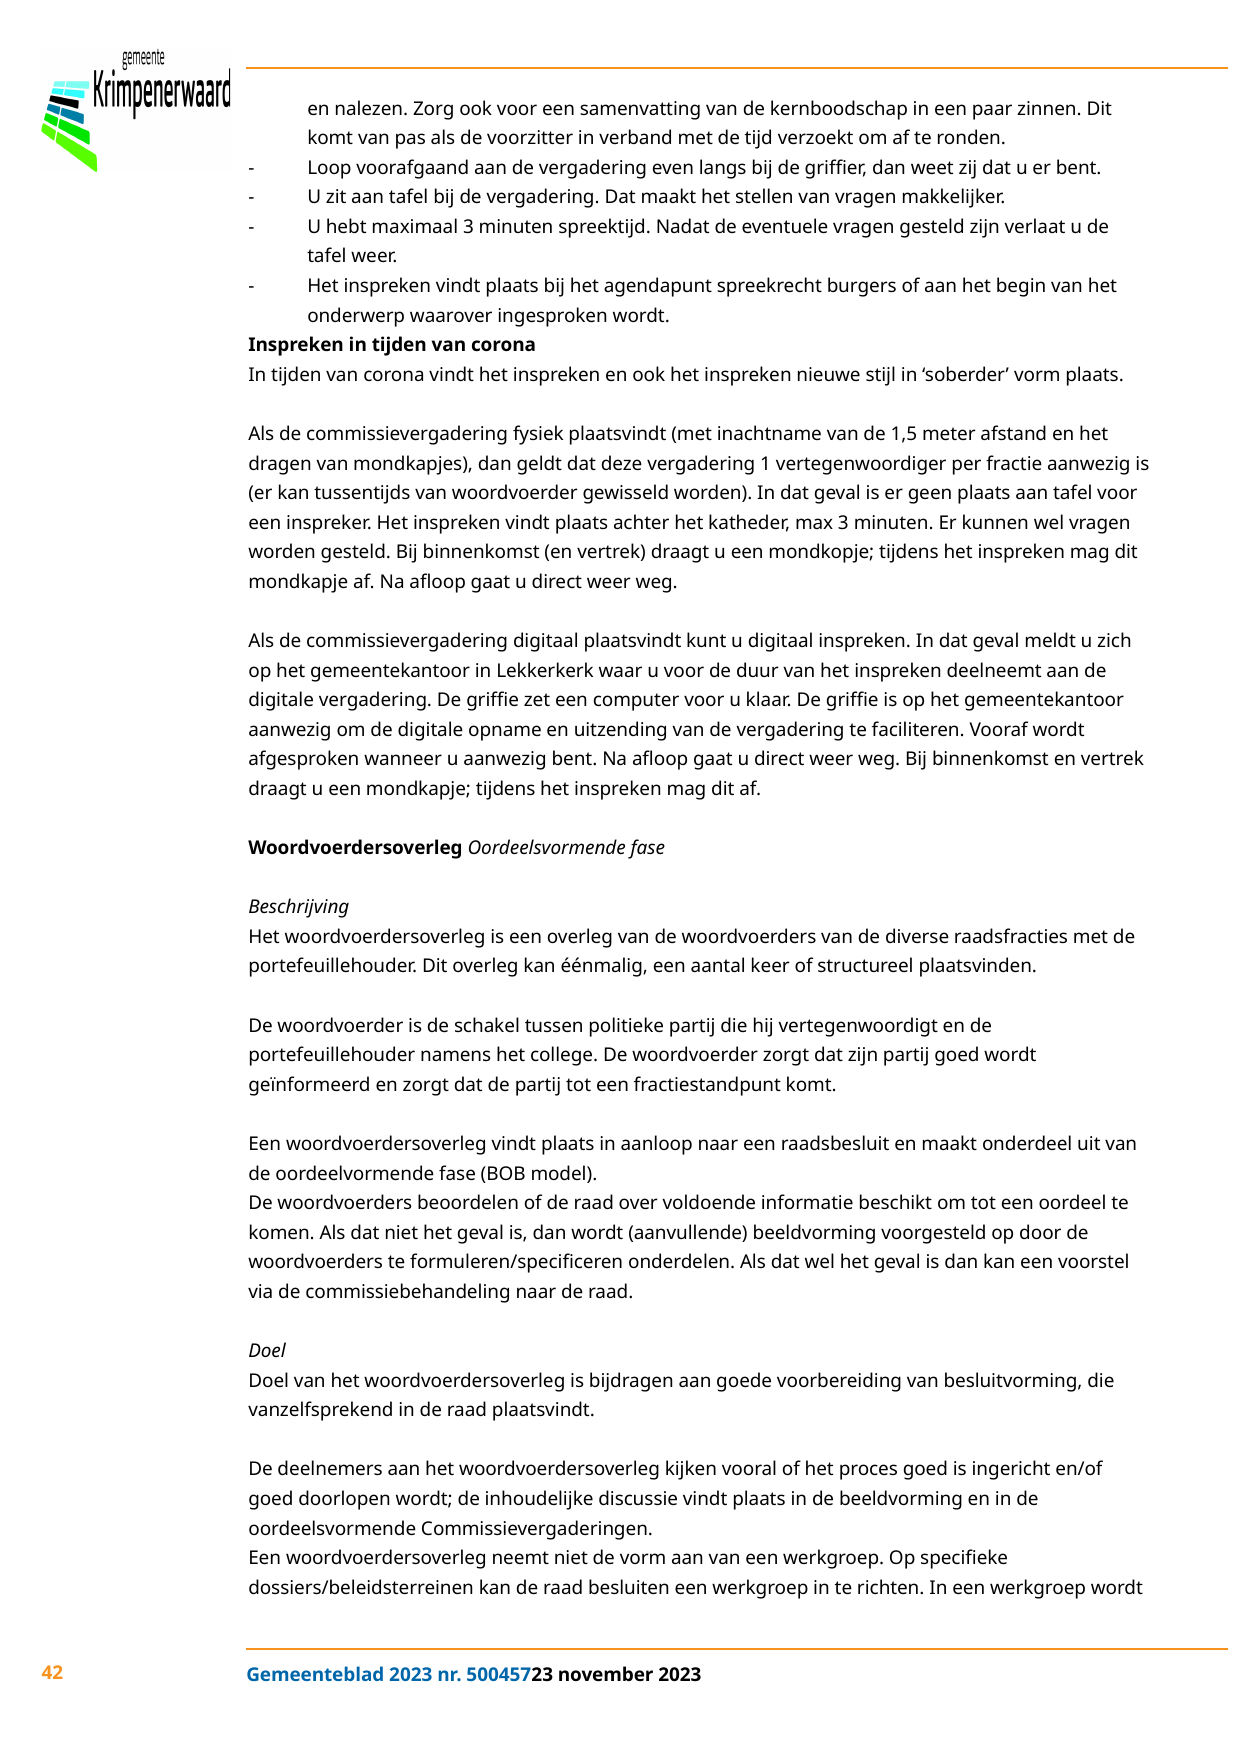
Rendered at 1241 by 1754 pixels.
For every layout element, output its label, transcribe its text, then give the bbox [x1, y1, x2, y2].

text De deelnemers aan het woordvoerdersoverleg kijken vooral of het proces goed is ingericht en/of goed doorlopen wordt; de inhoudelijke discussie vindt plaats in de beeldvorming en in de oordeelsvormende Commissievergaderingen. [248, 1456, 1152, 1541]
list Het inspreken vindt plaats bij het agendapunt spreekrecht burgers of aan het begin van het onderwerp waarover ingesproken wordt. [248, 272, 1152, 328]
picture [41, 47, 231, 172]
text Inspreken in tijden van corona [248, 331, 1152, 357]
text De woordvoerder is de schakel tussen politieke partij die hij vertegenwoordigt en de portefeuillehouder namens het college. De woordvoerder zorgt dat zijn partij goed wordt geïnformeerd en zorgt dat de partij tot een fractiestandpunt komt. [248, 1012, 1152, 1097]
text Een woordvoerdersoverleg vindt plaats in aanloop naar een raadsbesluit en maakt onderdeel uit van de oordeelvormende fase (BOB model). [248, 1130, 1152, 1186]
text Een woordvoerdersoverleg neemt niet de vorm aan van een werkgroep. Op specifieke dossiers/beleidsterreinen kan de raad besluiten een werkgroep in te richten. In een werkgroep wordt [248, 1544, 1152, 1600]
list U hebt maximaal 3 minuten spreektijd. Nadat de eventuele vragen gesteld zijn verlaat u de tafel weer. [248, 213, 1152, 268]
text Als de commissievergadering digitaal plaatsvindt kunt u digitaal inspreken. In dat geval meldt u zich op het gemeentekantoor in Lekkerkerk waar u voor de duur van het inspreken deelneemt aan de digitale vergadering. De griffie zet een computer voor u klaar. De griffie is op het gemeentekantoor aanwezig om de digitale opname en uitzending van de vergadering te faciliteren. Vooraf wordt afgesproken wanneer u aanwezig bent. Na afloop gaat u direct weer weg. Bij binnenkomst en vertrek draagt u een mondkapje; tijdens het inspreken mag dit af. [248, 627, 1152, 801]
list Loop voorafgaand aan de vergadering even langs bij de griffier, dan weet zij dat u er bent. [248, 154, 1152, 180]
text In tijden van corona vindt het inspreken en ook het inspreken nieuwe stijl in ‘soberder’ vorm plaats. [248, 361, 1152, 387]
text De woordvoerders beoordelen of de raad over voldoende informatie beschikt om tot een oordeel te komen. Als dat niet het geval is, dan wordt (aanvullende) beeldvorming voorgesteld op door de woordvoerders te formuleren/specificeren onderdelen. Als dat wel het geval is dan kan een voorstel via de commissiebehandeling naar de raad. [248, 1189, 1152, 1304]
text Als de commissievergadering fysiek plaatsvindt (met inachtname van de 1,5 meter afstand en het dragen van mondkapjes), dan geldt dat deze vergadering 1 vertegenwoordiger per fractie aanwezig is (er kan tussentijds van woordvoerder gewisseld worden). In dat geval is er geen plaats aan tafel voor een inspreker. Het inspreken vindt plaats achter het katheder, max 3 minuten. Er kunnen wel vragen worden gesteld. Bij binnenkomst (en vertrek) draagt u een mondkopje; tijdens het inspreken mag dit mondkapje af. Na afloop gaat u direct weer weg. [248, 420, 1152, 594]
text Beschrijving [248, 893, 1152, 919]
text Woordvoerdersoverleg Oordeelsvormende fase [248, 834, 1152, 860]
list en nalezen. Zorg ook voor een samenvatting van de kernboodschap in een paar zinnen. Dit komt van pas als de voorzitter in verband met de tijd verzoekt om af te ronden. [248, 95, 1152, 150]
text Het woordvoerdersoverleg is een overleg van de woordvoerders van de diverse raadsfracties met de portefeuillehouder. Dit overleg kan éénmalig, een aantal keer of structureel plaatsvinden. [248, 923, 1152, 978]
text Doel van het woordvoerdersoverleg is bijdragen aan goede voorbereiding van besluitvorming, die vanzelfsprekend in de raad plaatsvindt. [248, 1367, 1152, 1422]
text Doel [248, 1337, 1152, 1363]
list U zit aan tafel bij de vergadering. Dat maakt het stellen van vragen makkelijker. [248, 183, 1152, 209]
